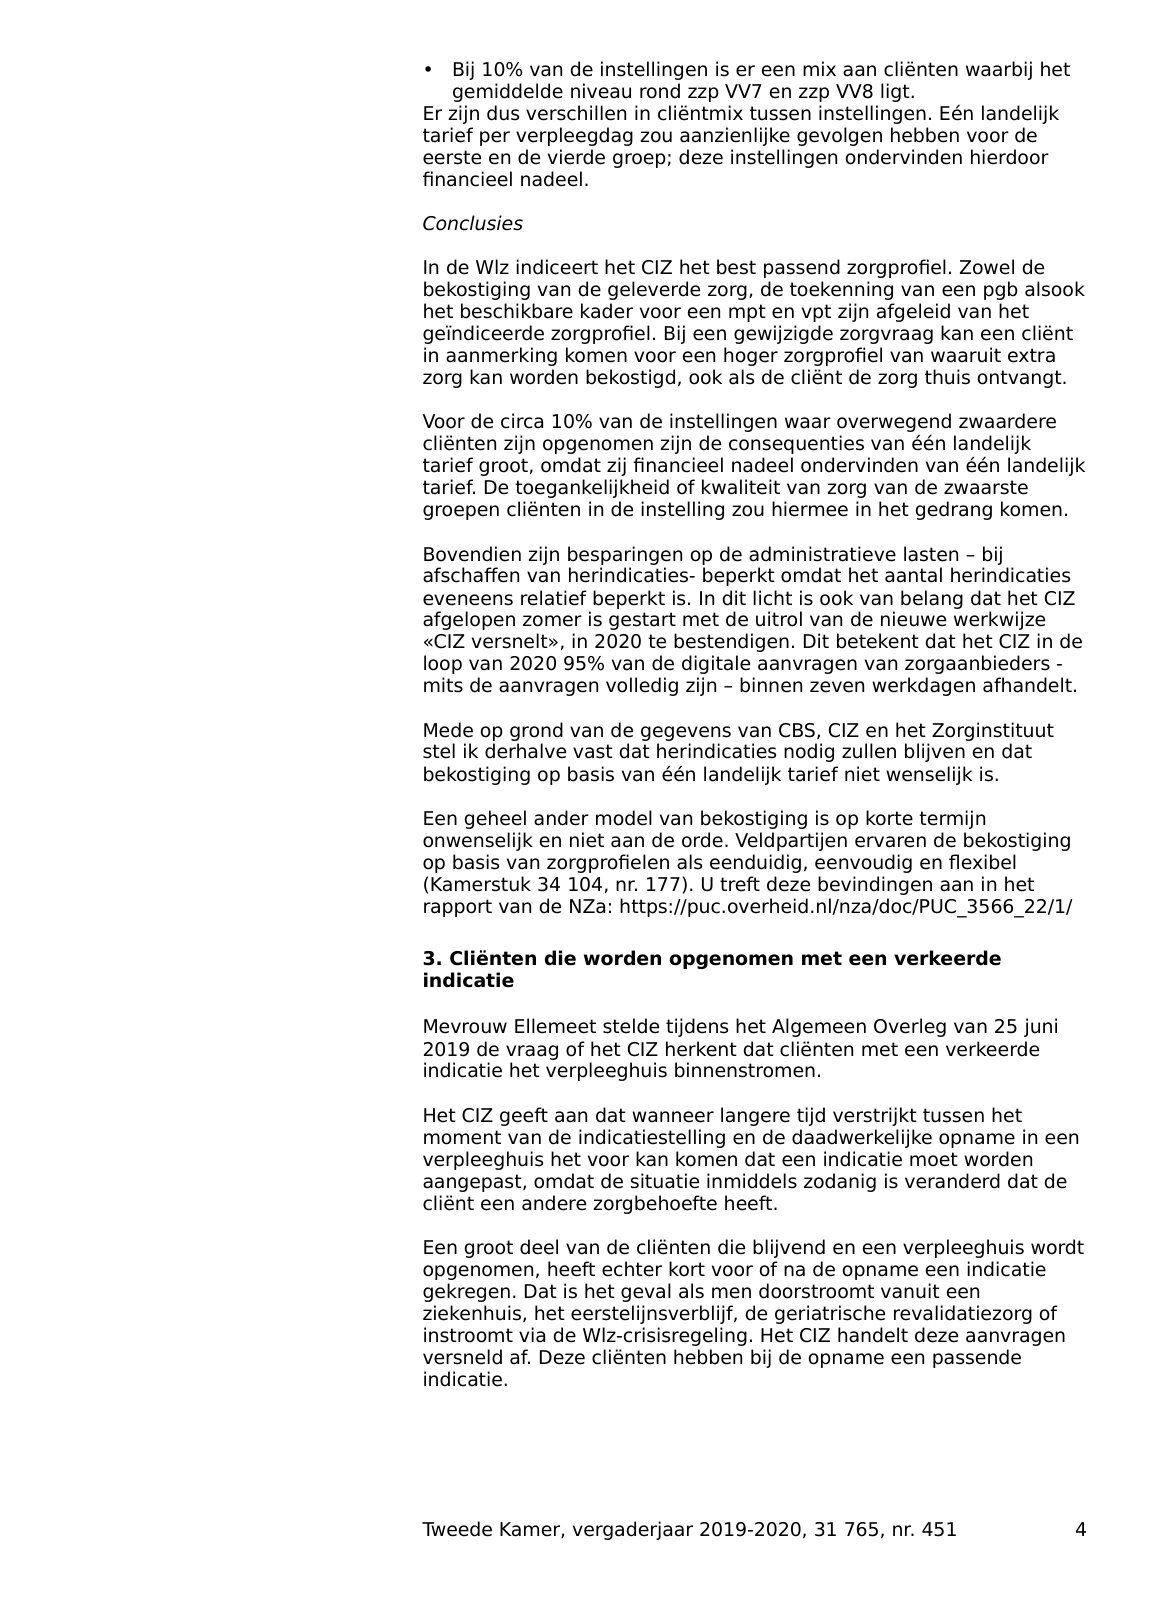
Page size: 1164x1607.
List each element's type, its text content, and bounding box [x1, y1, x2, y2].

text Er zijn dus verschillen in cliëntmix tussen instellingen. Eén landelijk tarief per verpleegdag zou aanzienlijke gevolgen hebben voor de eerste en de vierde groep; deze instellingen ondervinden hierdoor financieel nadeel. [422, 103, 1087, 191]
text Een geheel ander model van bekostiging is op korte termijn onwenselijk en niet aan de orde. Veldpartijen ervaren de bekostiging op basis van zorgprofielen als eenduidig, eenvoudig en flexibel (Kamerstuk 34 104, nr. 177). U treft deze bevindingen aan in het rapport van de NZa: https://puc.overheid.nl/nza/doc/PUC_3566_22/1/ [422, 808, 1087, 917]
text Voor de circa 10% van de instellingen waar overwegend zwaardere cliënten zijn opgenomen zijn de consequenties van één landelijk tarief groot, omdat zij financieel nadeel ondervinden van één landelijk tarief. De toegankelijkheid of kwaliteit van zorg van de zwaarste groepen cliënten in de instelling zou hiermee in het gedrang komen. [422, 411, 1087, 521]
text Mevrouw Ellemeet stelde tijdens het Algemeen Overleg van 25 juni 2019 de vraag of het CIZ herkent dat cliënten met een verkeerde indicatie het verpleeghuis binnenstromen. [422, 1016, 1087, 1082]
subtitle 3. Cliënten die worden opgenomen met een verkeerde indicatie [422, 947, 1087, 991]
text In de Wlz indiceert het CIZ het best passend zorgprofiel. Zowel de bekostiging van de geleverde zorg, de toekenning van een pgb alsook het beschikbare kader voor een mpt en vpt zijn afgeleid van het geïndiceerde zorgprofiel. Bij een gewijzigde zorgvraag kan een cliënt in aanmerking komen voor een hoger zorgprofiel van waaruit extra zorg kan worden bekostigd, ook als de cliënt de zorg thuis ontvangt. [422, 257, 1087, 389]
text Het CIZ geeft aan dat wanneer langere tijd verstrijkt tussen het moment van de indicatiestelling en de daadwerkelijke opname in een verpleeghuis het voor kan komen dat een indicatie moet worden aangepast, omdat de situatie inmiddels zodanig is veranderd dat de cliënt een andere zorgbehoefte heeft. [422, 1104, 1087, 1214]
text Een groot deel van de cliënten die blijvend en een verpleeghuis wordt opgenomen, heeft echter kort voor of na de opname een indicatie gekregen. Dat is het geval als men doorstroomt vanuit een ziekenhuis, het eerstelijnsverblijf, de geriatrische revalidatiezorg of instroomt via de Wlz-crisisregeling. Het CIZ handelt deze aanvragen versneld af. Deze cliënten hebben bij de opname een passende indicatie. [422, 1237, 1087, 1391]
text • Bij 10% van de instellingen is er een mix aan cliënten waarbij het gemiddelde niveau rond zzp VV7 en zzp VV8 ligt. [422, 59, 1087, 103]
subtitle Conclusies [422, 213, 1087, 235]
text Mede op grond van de gegevens van CBS, CIZ en het Zorginstituut stel ik derhalve vast dat herindicaties nodig zullen blijven en dat bekostiging op basis van één landelijk tarief niet wenselijk is. [422, 719, 1087, 785]
text Bovendien zijn besparingen op de administratieve lasten – bij afschaffen van herindicaties- beperkt omdat het aantal herindicaties eveneens relatief beperkt is. In dit licht is ook van belang dat het CIZ afgelopen zomer is gestart met de uitrol van de nieuwe werkwijze «CIZ versnelt», in 2020 te bestendigen. Dit betekent dat het CIZ in de loop van 2020 95% van de digitale aanvragen van zorgaanbieders -mits de aanvragen volledig zijn – binnen zeven werkdagen afhandelt. [422, 543, 1087, 697]
